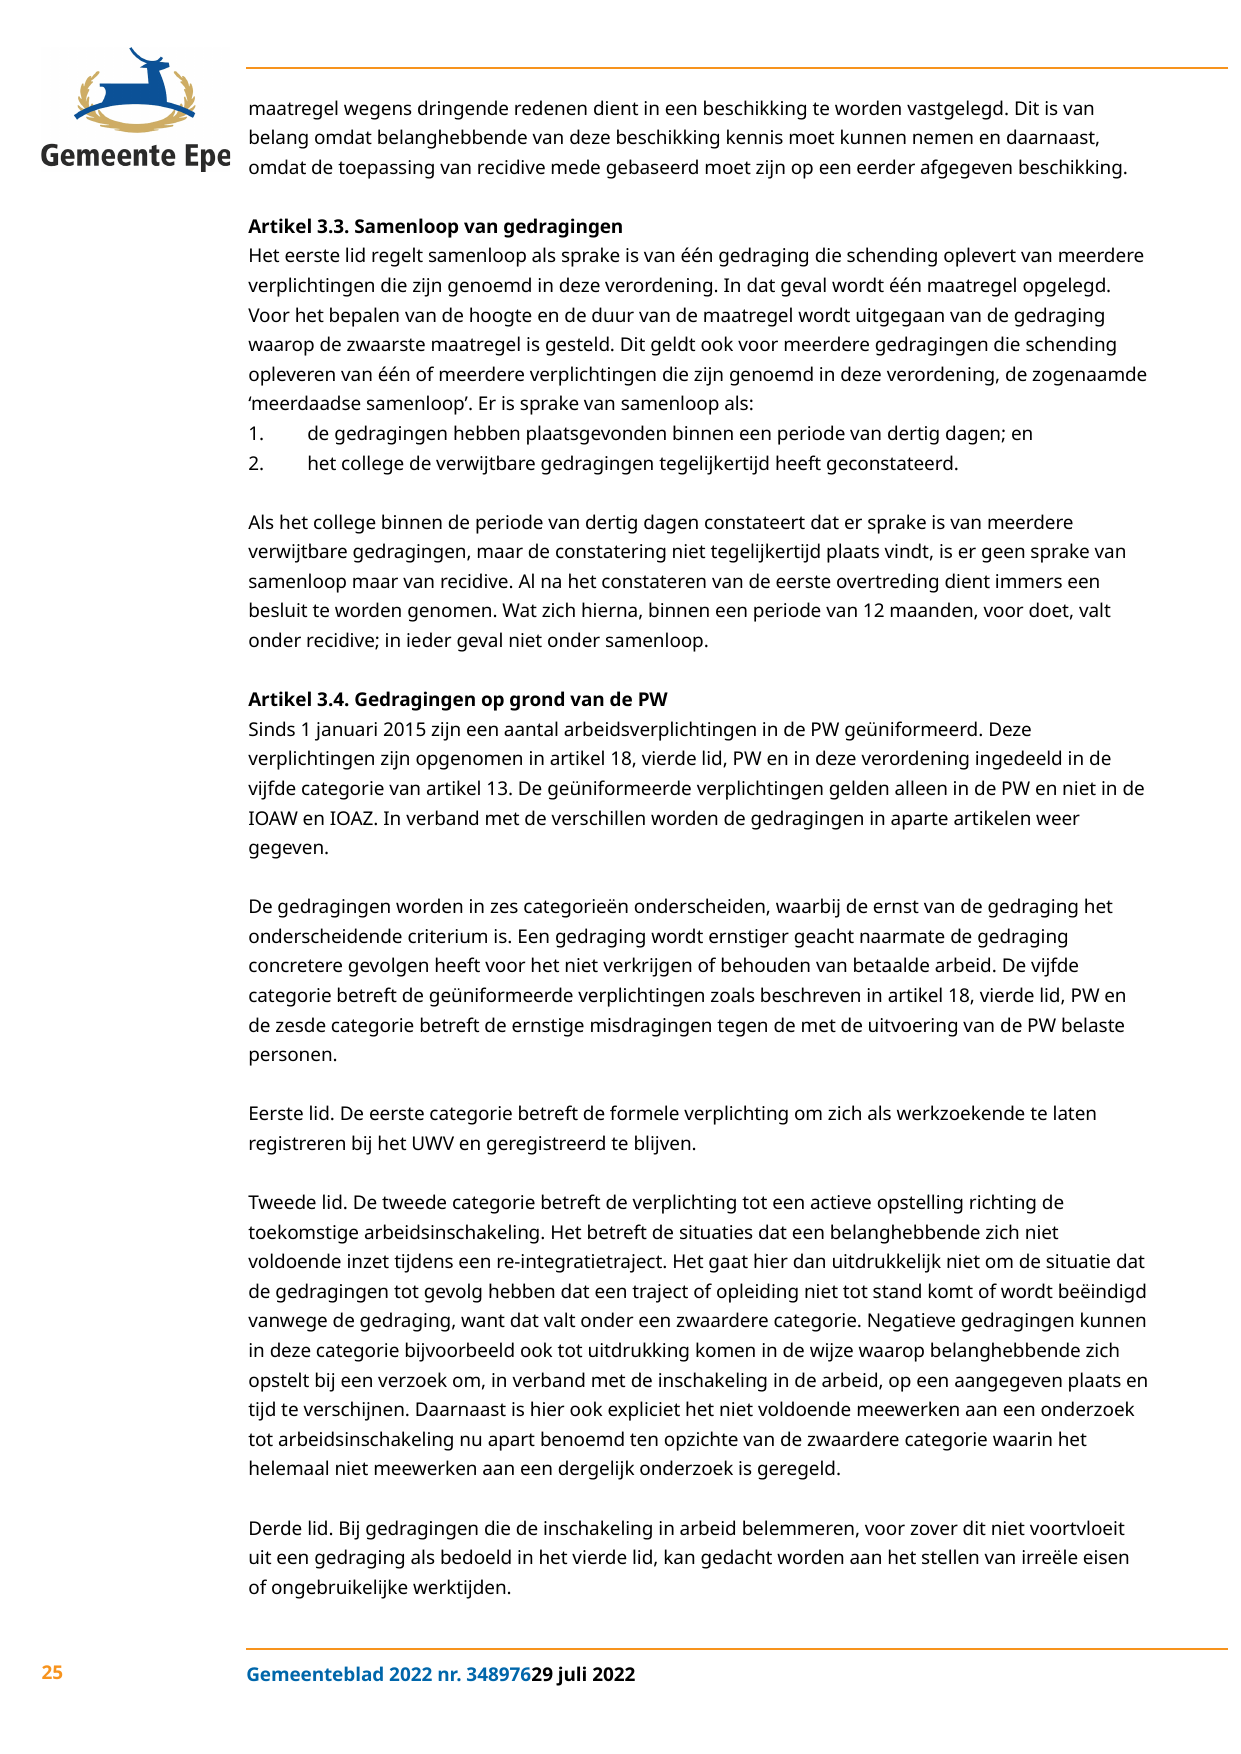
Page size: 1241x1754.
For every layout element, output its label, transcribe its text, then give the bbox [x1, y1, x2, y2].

text Tweede lid. De tweede categorie betreft de verplichting tot een actieve opstelling richting de toekomstige arbeidsinschakeling. Het betreft de situaties dat een belanghebbende zich niet voldoende inzet tijdens een re-integratietraject. Het gaat hier dan uitdrukkelijk niet om de situatie dat de gedragingen tot gevolg hebben dat een traject of opleiding niet tot stand komt of wordt beëindigd vanwege de gedraging, want dat valt onder een zwaardere categorie. Negatieve gedragingen kunnen in deze categorie bijvoorbeeld ook tot uitdrukking komen in de wijze waarop belanghebbende zich opstelt bij een verzoek om, in verband met de inschakeling in de arbeid, op een aangegeven plaats en tijd te verschijnen. Daarnaast is hier ook expliciet het niet voldoende meewerken aan een onderzoek tot arbeidsinschakeling nu apart benoemd ten opzichte van de zwaardere categorie waarin het helemaal niet meewerken aan een dergelijk onderzoek is geregeld. [248, 1189, 1152, 1481]
text maatregel wegens dringende redenen dient in een beschikking te worden vastgelegd. Dit is van belang omdat belanghebbende van deze beschikking kennis moet kunnen nemen en daarnaast, omdat de toepassing van recidive mede gebaseerd moet zijn op een eerder afgegeven beschikking. [248, 95, 1152, 180]
text Artikel 3.4. Gedragingen op grond van de PW [248, 686, 1152, 712]
text Het eerste lid regelt samenloop als sprake is van één gedraging die schending oplevert van meerdere verplichtingen die zijn genoemd in deze verordening. In dat geval wordt één maatregel opgelegd. Voor het bepalen van de hoogte en de duur van de maatregel wordt uitgegaan van de gedraging waarop de zwaarste maatregel is gesteld. Dit geldt ook voor meerdere gedragingen die schending opleveren van één of meerdere verplichtingen die zijn genoemd in deze verordening, de zogenaamde ‘meerdaadse samenloop’. Er is sprake van samenloop als: [248, 243, 1152, 416]
text De gedragingen worden in zes categorieën onderscheiden, waarbij de ernst van de gedraging het onderscheidende criterium is. Een gedraging wordt ernstiger geacht naarmate de gedraging concretere gevolgen heeft voor het niet verkrijgen of behouden van betaalde arbeid. De vijfde categorie betreft de geüniformeerde verplichtingen zoals beschreven in artikel 18, vierde lid, PW en de zesde categorie betreft de ernstige misdragingen tegen de met de uitvoering van de PW belaste personen. [248, 893, 1152, 1067]
text Sinds 1 januari 2015 zijn een aantal arbeidsverplichtingen in de PW geüniformeerd. Deze verplichtingen zijn opgenomen in artikel 18, vierde lid, PW en in deze verordening ingedeeld in de vijfde categorie van artikel 13. De geüniformeerde verplichtingen gelden alleen in de PW en niet in de IOAW en IOAZ. In verband met de verschillen worden de gedragingen in aparte artikelen weer gegeven. [248, 716, 1152, 860]
text Als het college binnen de periode van dertig dagen constateert dat er sprake is van meerdere verwijtbare gedragingen, maar de constatering niet tegelijkertijd plaats vindt, is er geen sprake van samenloop maar van recidive. Al na het constateren van de eerste overtreding dient immers een besluit te worden genomen. Wat zich hierna, binnen een periode van 12 maanden, voor doet, valt onder recidive; in ieder geval niet onder samenloop. [248, 509, 1152, 653]
picture [41, 47, 231, 172]
text Derde lid. Bij gedragingen die de inschakeling in arbeid belemmeren, voor zover dit niet voortvloeit uit een gedraging als bedoeld in het vierde lid, kan gedacht worden aan het stellen van irreële eisen of ongebruikelijke werktijden. [248, 1515, 1152, 1600]
list de gedragingen hebben plaatsgevonden binnen een periode van dertig dagen; en [248, 420, 1152, 446]
text Eerste lid. De eerste categorie betreft de formele verplichting om zich als werkzoekende te laten registreren bij het UWV en geregistreerd te blijven. [248, 1101, 1152, 1156]
list het college de verwijtbare gedragingen tegelijkertijd heeft geconstateerd. [248, 450, 1152, 476]
text Artikel 3.3. Samenloop van gedragingen [248, 213, 1152, 239]
